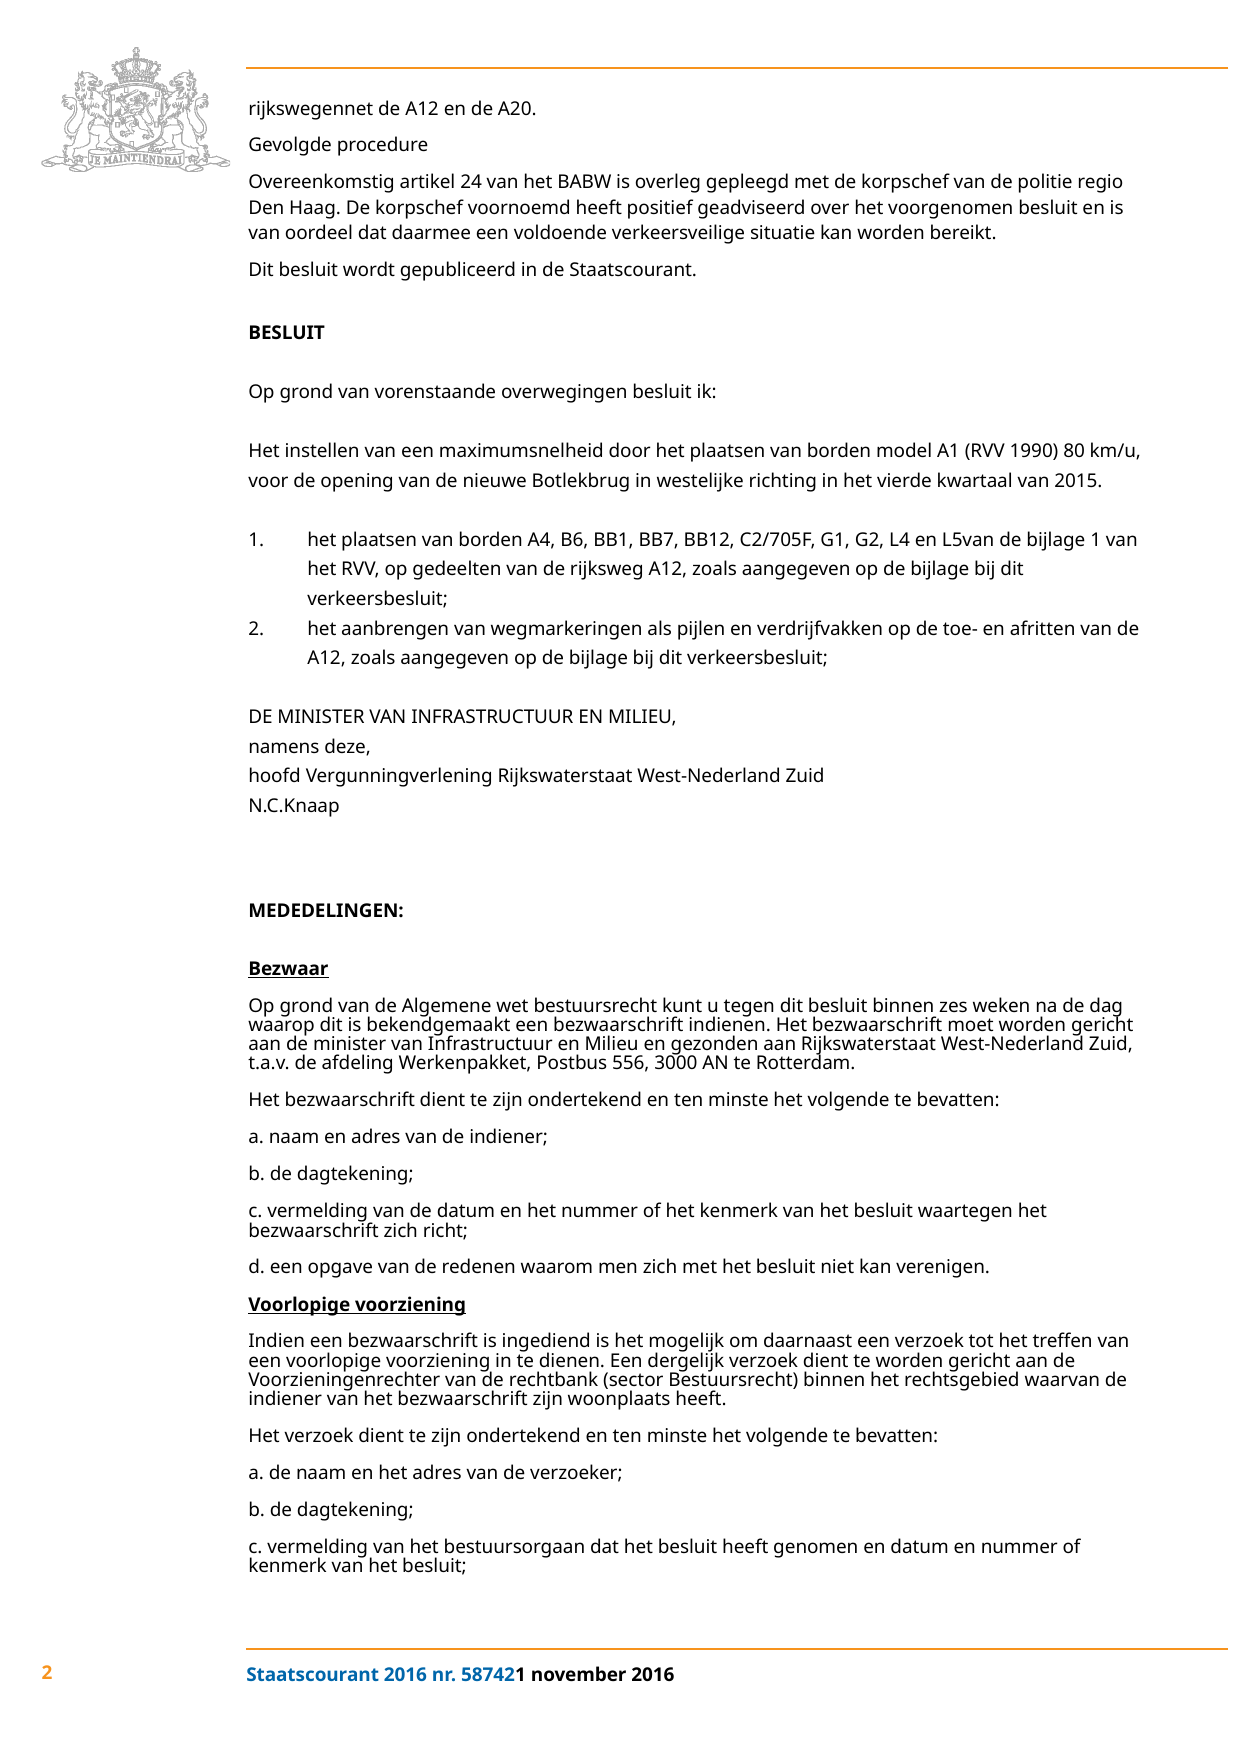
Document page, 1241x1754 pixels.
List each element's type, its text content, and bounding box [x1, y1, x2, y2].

text Op grond van vorenstaande overwegingen besluit ik: [248, 378, 1152, 404]
text DE MINISTER VAN INFRASTRUCTUUR EN MILIEU, [248, 703, 1152, 729]
text b. de dagtekening; [248, 1165, 1152, 1184]
text Gevolgde procedure [248, 131, 1152, 157]
text Overeenkomstig artikel 24 van het BABW is overleg gepleegd met de korpschef van de politie regio Den Haag. De korpschef voornoemd heeft positief geadviseerd over het voorgenomen besluit en is van oordeel dat daarmee een voldoende verkeersveilige situatie kan worden bereikt. [248, 168, 1152, 245]
text Indien een bezwaarschrift is ingediend is het mogelijk om daarnaast een verzoek tot het treffen van een voorlopige voorziening in te dienen. Een dergelijk verzoek dient te worden gericht aan de Voorzieningenrechter van de rechtbank (sector Bestuursrecht) binnen het rechtsgebied waarvan de indiener van het bezwaarschrift zijn woonplaats heeft. [248, 1332, 1152, 1409]
picture [41, 47, 231, 172]
text Dit besluit wordt gepubliceerd in de Staatscourant. [248, 256, 1152, 282]
list het aanbrengen van wegmarkeringen als pijlen en verdrijfvakken op de toe- en afritten van de A12, zoals aangegeven op de bijlage bij dit verkeersbesluit; [248, 615, 1152, 670]
text b. de dagtekening; [248, 1501, 1152, 1521]
text hoofd Vergunningverlening Rijkswaterstaat West-Nederland Zuid [248, 763, 1152, 788]
text d. een opgave van de redenen waarom men zich met het besluit niet kan verenigen. [248, 1258, 1152, 1278]
text MEDEDELINGEN: [248, 897, 1152, 923]
text Voorlopige voorziening [248, 1296, 1152, 1315]
text Het verzoek dient te zijn ondertekend en ten minste het volgende te bevatten: [248, 1427, 1152, 1447]
text N.C.Knaap [248, 792, 1152, 818]
text Op grond van de Algemene wet bestuursrecht kunt u tegen dit besluit binnen zes weken na de dag waarop dit is bekendgemaakt een bezwaarschrift indienen. Het bezwaarschrift moet worden gericht aan de minister van Infrastructuur en Milieu en gezonden aan Rijkswaterstaat West-Nederland Zuid, t.a.v. de afdeling Werkenpakket, Postbus 556, 3000 AN te Rotterdam. [248, 997, 1152, 1074]
list het plaatsen van borden A4, B6, BB1, BB7, BB12, C2/705F, G1, G2, L4 en L5van de bijlage 1 van het RVV, op gedeelten van de rijksweg A12, zoals aangegeven op de bijlage bij dit verkeersbesluit; [248, 526, 1152, 611]
text Bezwaar [248, 959, 1152, 979]
text BESLUIT [248, 319, 1152, 345]
text c. vermelding van het bestuursorgaan dat het besluit heeft genomen en datum en nummer of kenmerk van het besluit; [248, 1538, 1152, 1577]
text a. de naam en het adres van de verzoeker; [248, 1464, 1152, 1483]
text a. naam en adres van de indiener; [248, 1128, 1152, 1148]
text c. vermelding van de datum en het nummer of het kenmerk van het besluit waartegen het bezwaarschrift zich richt; [248, 1202, 1152, 1241]
text rijkswegennet de A12 en de A20. [248, 95, 1152, 121]
text namens deze, [248, 733, 1152, 759]
text Het bezwaarschrift dient te zijn ondertekend en ten minste het volgende te bevatten: [248, 1091, 1152, 1111]
text Het instellen van een maximumsnelheid door het plaatsen van borden model A1 (RVV 1990) 80 km/u, voor de opening van de nieuwe Botlekbrug in westelijke richting in het vierde kwartaal van 2015. [248, 437, 1152, 493]
